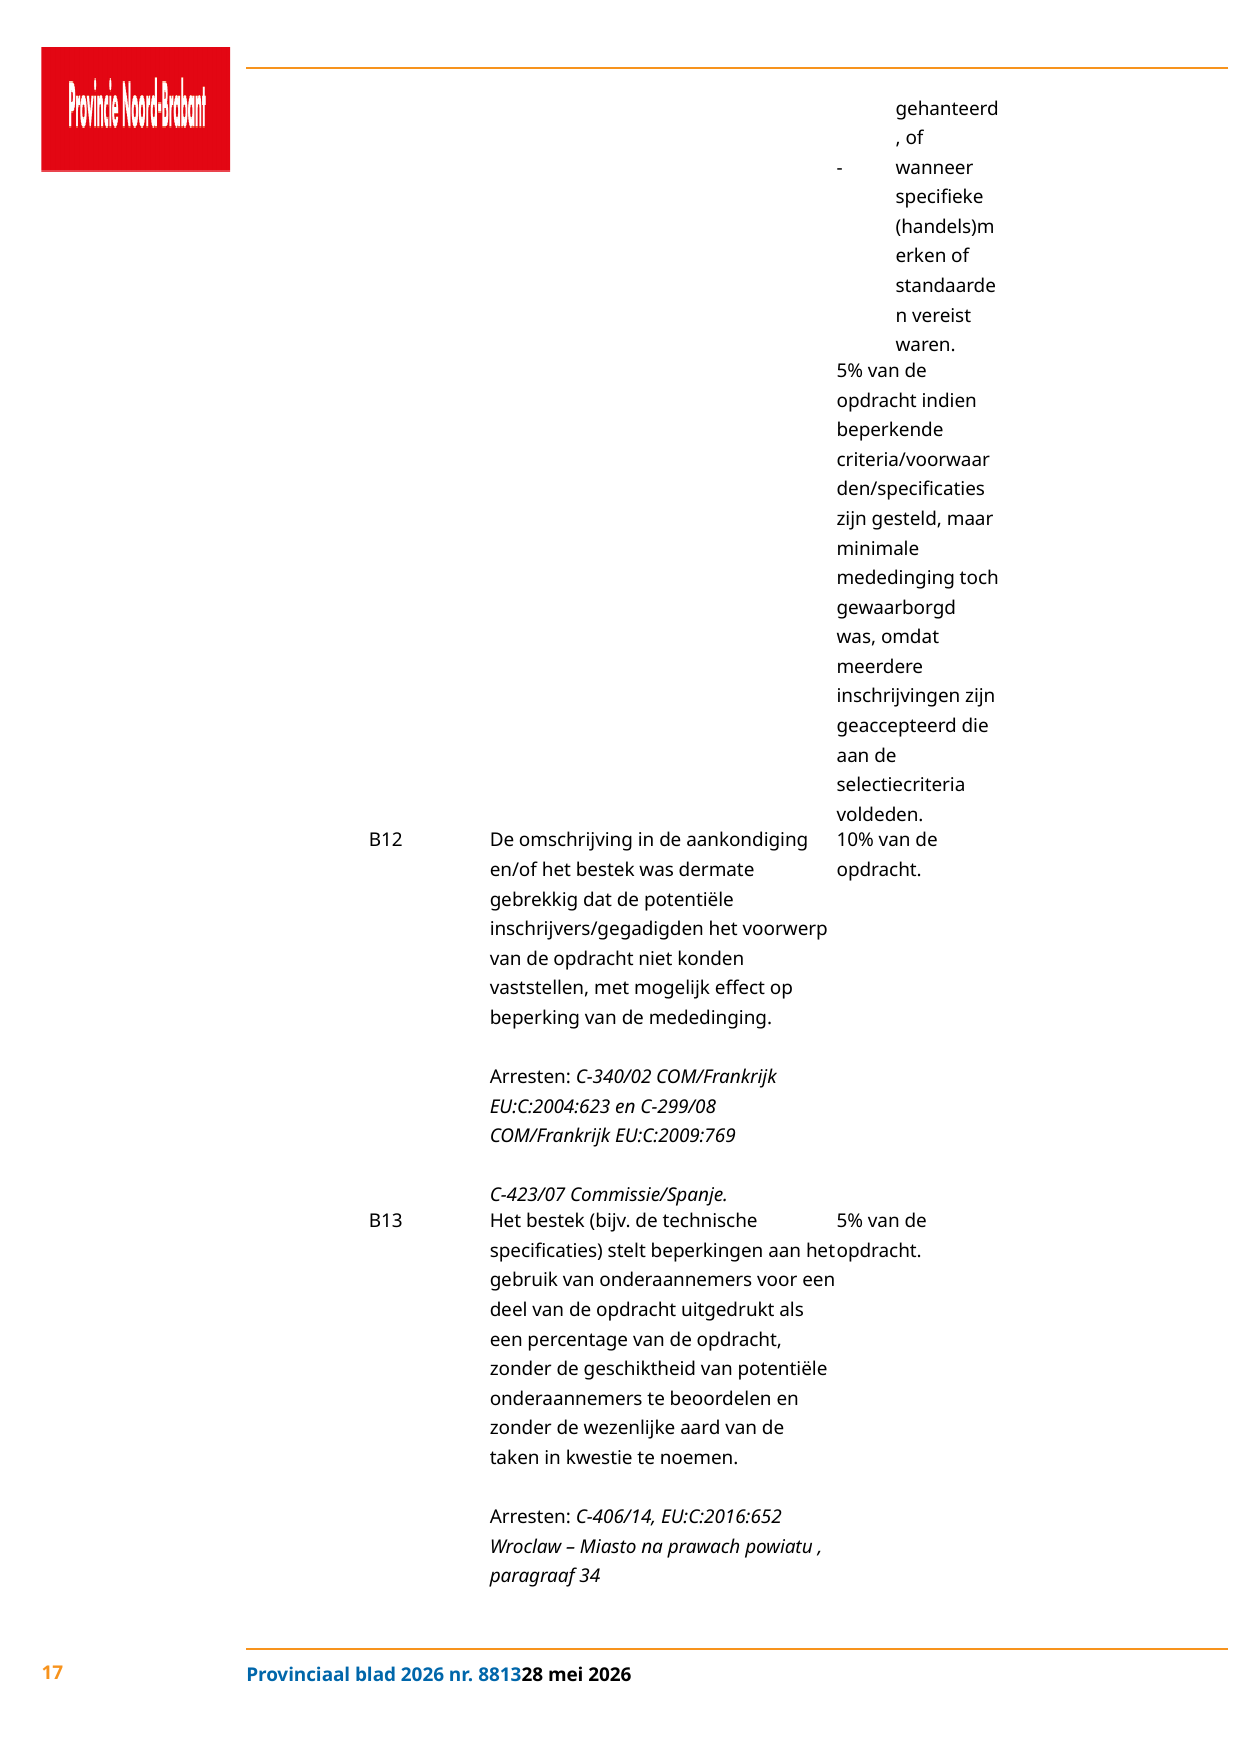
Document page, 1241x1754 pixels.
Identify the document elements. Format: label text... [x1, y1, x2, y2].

table_cell [248, 1208, 369, 1588]
table_cell 10% van de opdracht. [836, 827, 999, 1207]
table_cell [248, 827, 369, 1207]
table_cell B13 [369, 1208, 489, 1588]
table_cell [369, 95, 489, 357]
table_cell [490, 95, 836, 357]
table_cell 5% van de opdracht indien beperkende criteria/voorwaarden/specificaties zijn gesteld, maar minimale mededinging toch gewaarborgd was, omdat meerdere inschrijvingen zijn geaccepteerd die aan de selectiecriteria voldeden. [836, 357, 999, 827]
table_cell [490, 357, 836, 827]
picture [41, 47, 231, 172]
table_cell [248, 357, 369, 827]
table_cell De omschrijving in de aankondiging en/of het bestek was dermate gebrekkig dat de potentiële inschrijvers/gegadigden het voorwerp van de opdracht niet konden vaststellen, met mogelijk effect op beperking van de mededinging. Arresten: C-340/02 COM/Frankrijk EU:C:2004:623 en C-299/08 COM/Frankrijk EU:C:2009:769 C-423/07 Commissie/Spanje. [490, 827, 836, 1207]
table_cell [248, 95, 369, 357]
table_cell Het bestek (bijv. de technische specificaties) stelt beperkingen aan het gebruik van onderaannemers voor een deel van de opdracht uitgedrukt als een percentage van de opdracht, zonder de geschiktheid van potentiële onderaannemers te beoordelen en zonder de wezenlijke aard van de taken in kwestie te noemen. Arresten: C-406/14, EU:C:2016:652 Wroclaw – Miasto na prawach powiatu , paragraaf 34 [490, 1208, 836, 1588]
table_cell 5% van de opdracht. [836, 1208, 999, 1588]
table_cell gehanteerd, of wanneer specifieke (handels)merken of standaarden vereist waren. [836, 95, 999, 357]
table_cell B12 [369, 827, 489, 1207]
table_cell [999, 95, 1152, 1588]
table_cell [369, 357, 489, 827]
